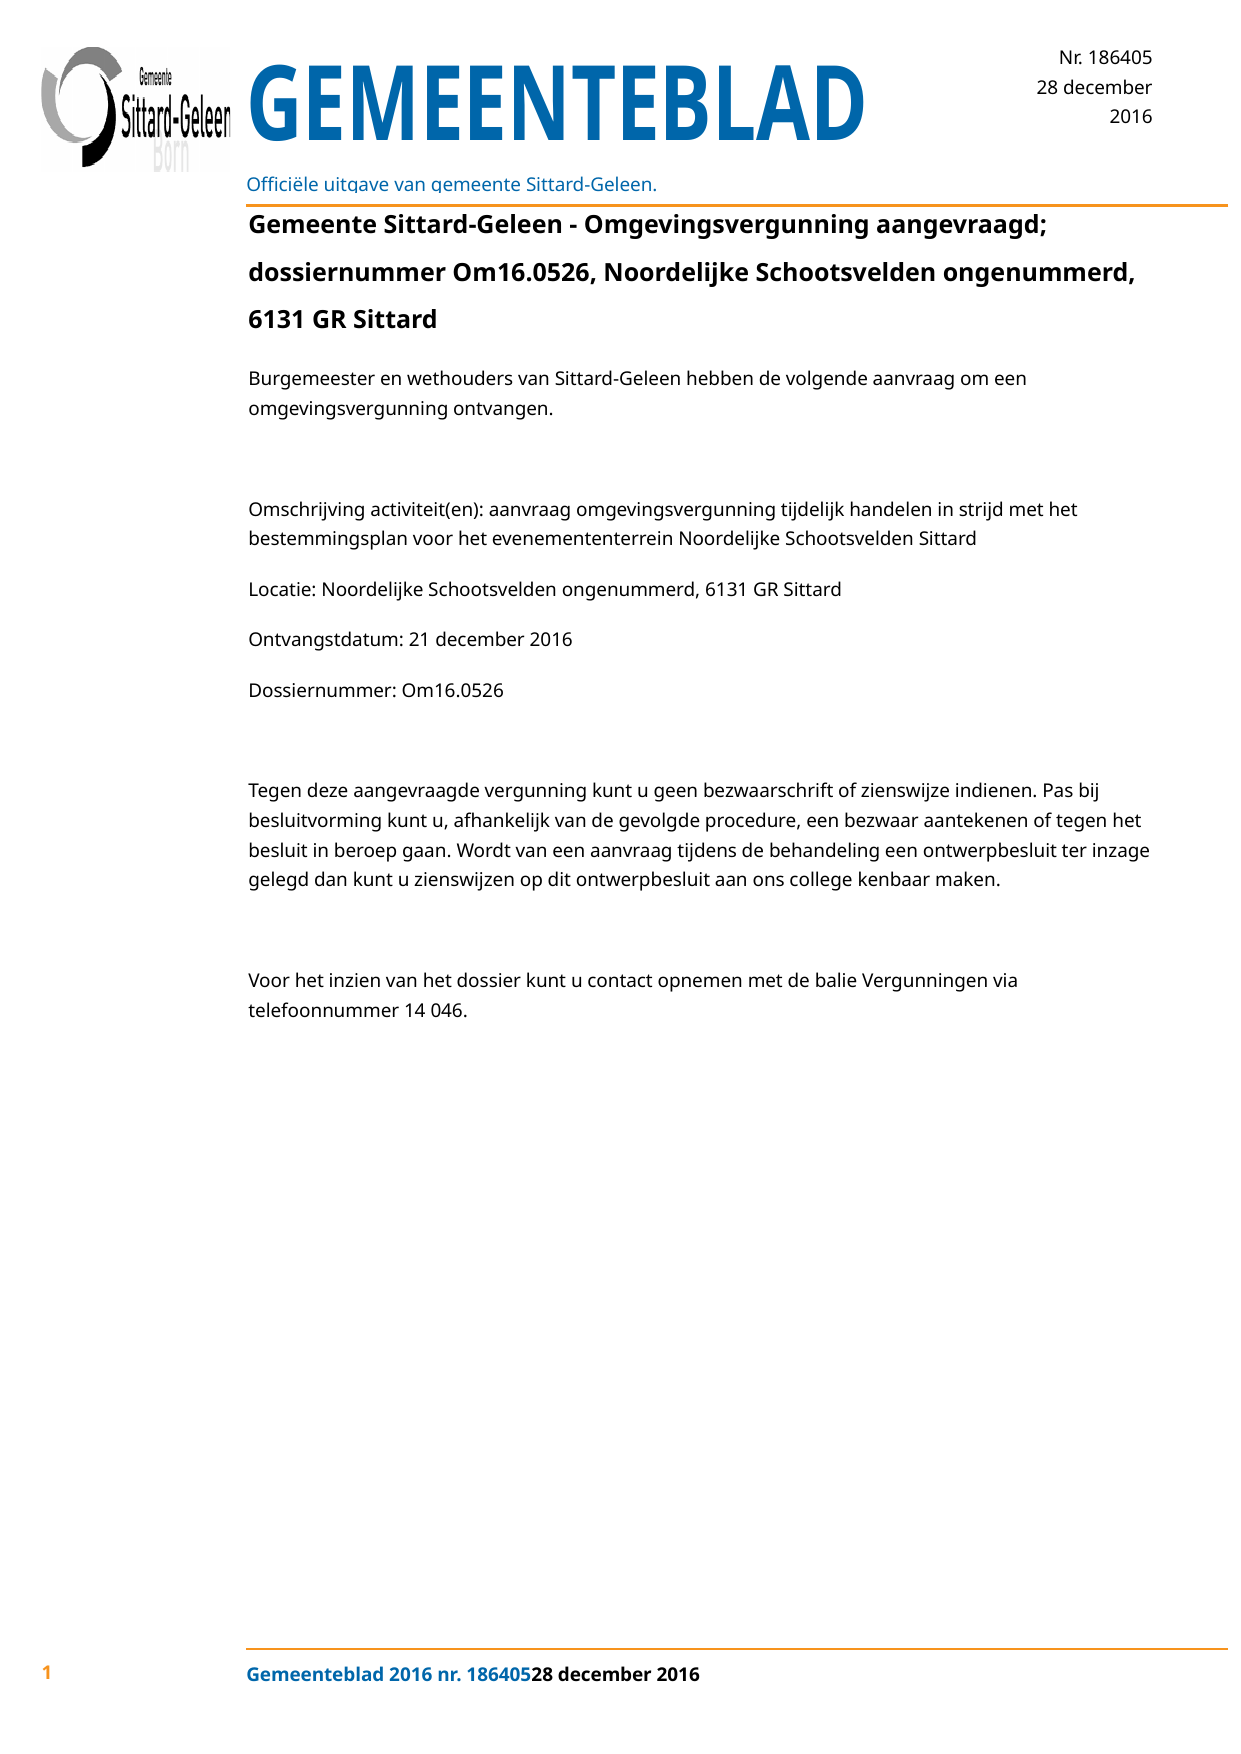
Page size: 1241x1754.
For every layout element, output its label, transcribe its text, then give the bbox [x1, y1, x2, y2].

text Burgemeester en wethouders van Sittard-Geleen hebben de volgende aanvraag om een omgevingsvergunning ontvangen. [248, 366, 1152, 421]
text Voor het inzien van het dossier kunt u contact opnemen met de balie Vergunningen via telefoonnummer 14 046. [248, 967, 1152, 1022]
text Omschrijving activiteit(en): aanvraag omgevingsvergunning tijdelijk handelen in strijd met het bestemmingsplan voor het evenemententerrein Noordelijke Schootsvelden Sittard [248, 496, 1152, 551]
picture [41, 47, 231, 172]
text Locatie: Noordelijke Schootsvelden ongenummerd, 6131 GR Sittard [248, 576, 1152, 602]
text Ontvangstdatum: 21 december 2016 [248, 626, 1152, 652]
text Gemeente Sittard-Geleen - Omgevingsvergunning aangevraagd; dossiernummer Om16.0526, Noordelijke Schootsvelden ongenummerd, 6131 GR Sittard [248, 207, 1152, 336]
text Tegen deze aangevraagde vergunning kunt u geen bezwaarschrift of zienswijze indienen. Pas bij besluitvorming kunt u, afhankelijk van de gevolgde procedure, een bezwaar aantekenen of tegen het besluit in beroep gaan. Wordt van een aanvraag tijdens de behandeling een ontwerpbesluit ter inzage gelegd dan kunt u zienswijzen op dit ontwerpbesluit aan ons college kenbaar maken. [248, 778, 1152, 892]
text Dossiernummer: Om16.0526 [248, 677, 1152, 702]
